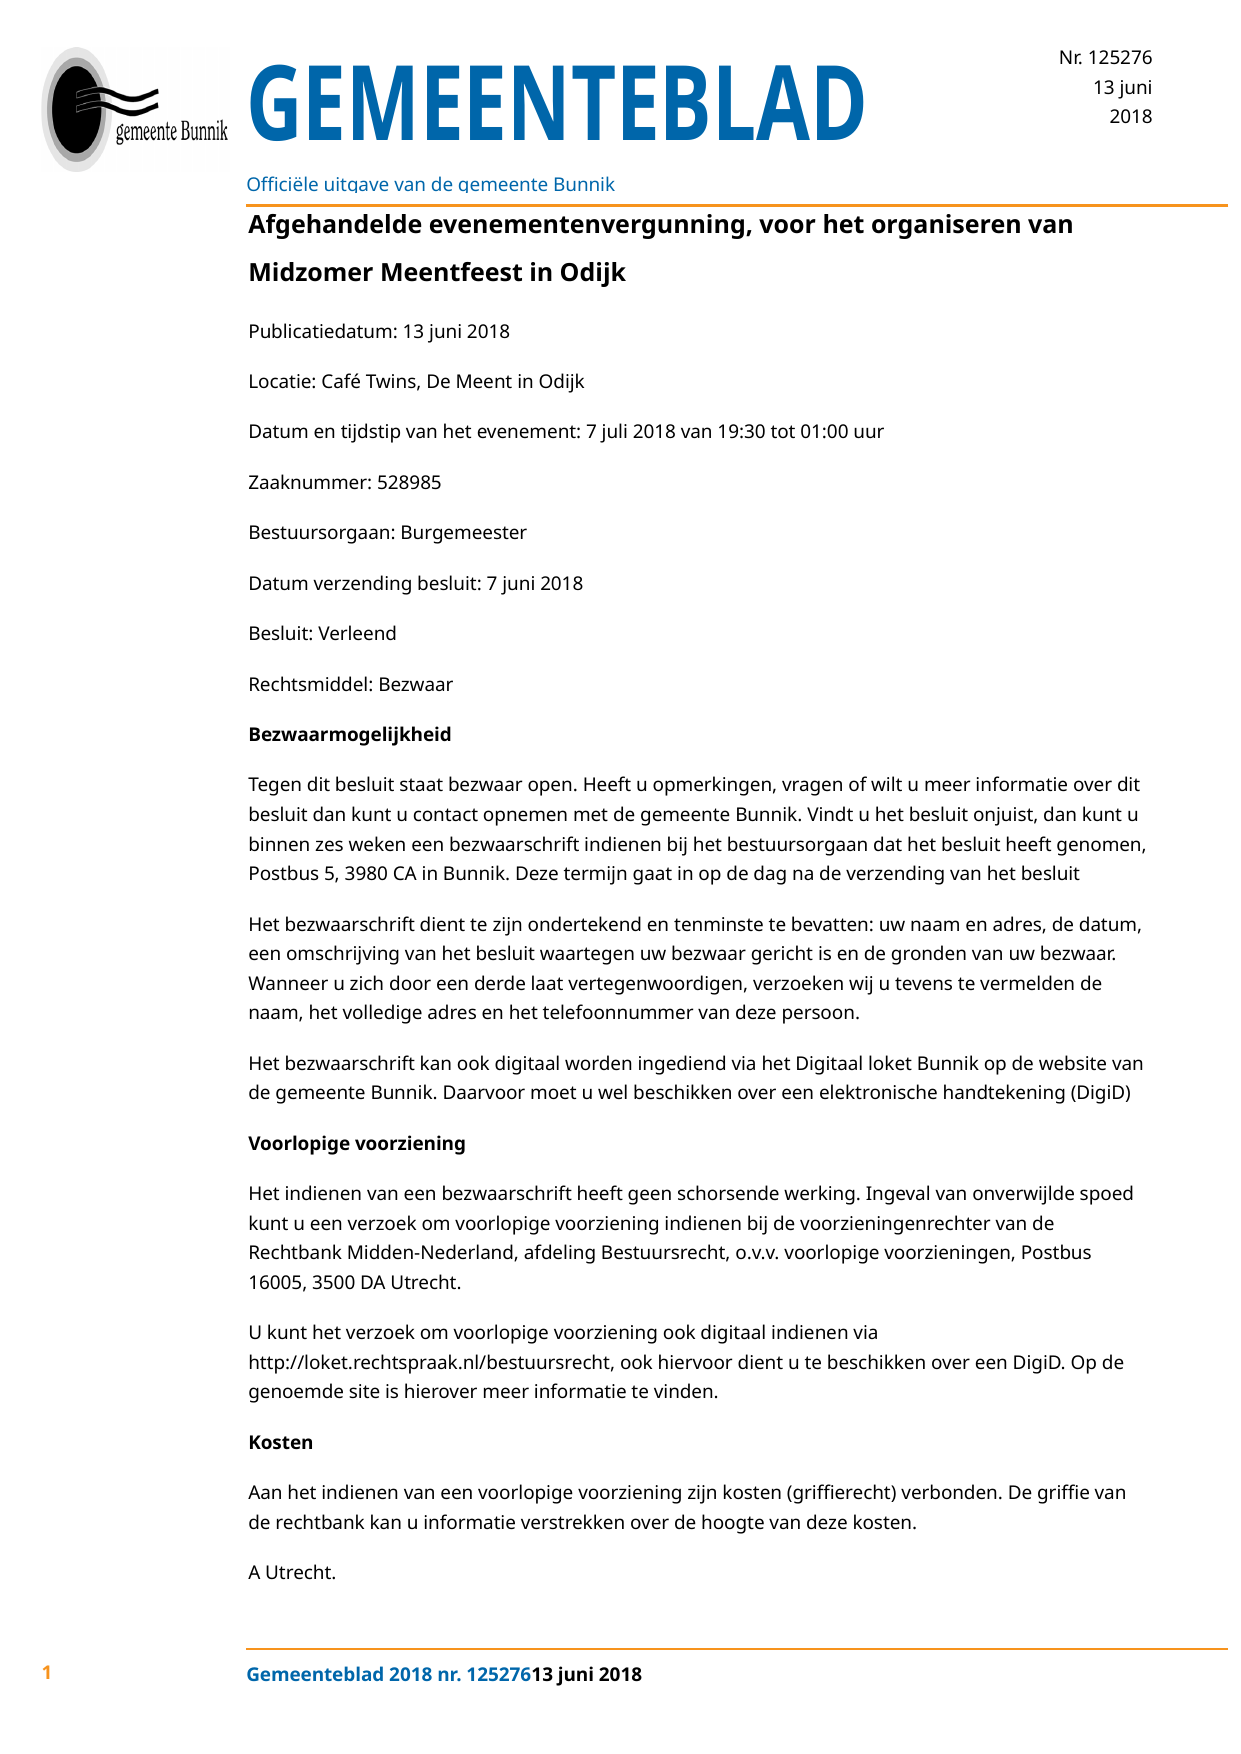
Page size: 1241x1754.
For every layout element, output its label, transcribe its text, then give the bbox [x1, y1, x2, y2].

text Het bezwaarschrift kan ook digitaal worden ingediend via het Digitaal loket Bunnik op de website van de gemeente Bunnik. Daarvoor moet u wel beschikken over een elektronische handtekening (DigiD) [248, 1050, 1152, 1105]
text Kosten [248, 1429, 1152, 1455]
text Datum verzending besluit: 7 juni 2018 [248, 570, 1152, 596]
text Besluit: Verleend [248, 620, 1152, 646]
text Tegen dit besluit staat bezwaar open. Heeft u opmerkingen, vragen of wilt u meer informatie over dit besluit dan kunt u contact opnemen met de gemeente Bunnik. Vindt u het besluit onjuist, dan kunt u binnen zes weken een bezwaarschrift indienen bij het bestuursorgaan dat het besluit heeft genomen, Postbus 5, 3980 CA in Bunnik. Deze termijn gaat in op de dag na de verzending van het besluit [248, 772, 1152, 886]
text Het indienen van een bezwaarschrift heeft geen schorsende werking. Ingeval van onverwijlde spoed kunt u een verzoek om voorlopige voorziening indienen bij de voorzieningenrechter van de Rechtbank Midden-Nederland, afdeling Bestuursrecht, o.v.v. voorlopige voorzieningen, Postbus 16005, 3500 DA Utrecht. [248, 1180, 1152, 1295]
text Locatie: Café Twins, De Meent in Odijk [248, 368, 1152, 394]
text A Utrecht. [248, 1559, 1152, 1585]
text Bestuursorgaan: Burgemeester [248, 519, 1152, 545]
text Datum en tijdstip van het evenement: 7 juli 2018 van 19:30 tot 01:00 uur [248, 419, 1152, 444]
text Aan het indienen van een voorlopige voorziening zijn kosten (griffierecht) verbonden. De griffie van de rechtbank kan u informatie verstrekken over de hoogte van deze kosten. [248, 1479, 1152, 1535]
text Publicatiedatum: 13 juni 2018 [248, 318, 1152, 344]
text Rechtsmiddel: Bezwaar [248, 671, 1152, 697]
text U kunt het verzoek om voorlopige voorziening ook digitaal indienen via http://loket.rechtspraak.nl/bestuursrecht, ook hiervoor dient u te beschikken over een DigiD. Op de genoemde site is hierover meer informatie te vinden. [248, 1319, 1152, 1404]
text Voorlopige voorziening [248, 1130, 1152, 1156]
text Zaaknummer: 528985 [248, 469, 1152, 495]
text Het bezwaarschrift dient te zijn ondertekend en tenminste te bevatten: uw naam en adres, de datum, een omschrijving van het besluit waartegen uw bezwaar gericht is en de gronden van uw bezwaar. Wanneer u zich door een derde laat vertegenwoordigen, verzoeken wij u tevens te vermelden de naam, het volledige adres en het telefoonnummer van deze persoon. [248, 911, 1152, 1025]
text Afgehandelde evenementenvergunning, voor het organiseren van Midzomer Meentfeest in Odijk [248, 207, 1152, 288]
picture [41, 47, 231, 172]
text Bezwaarmogelijkheid [248, 721, 1152, 747]
